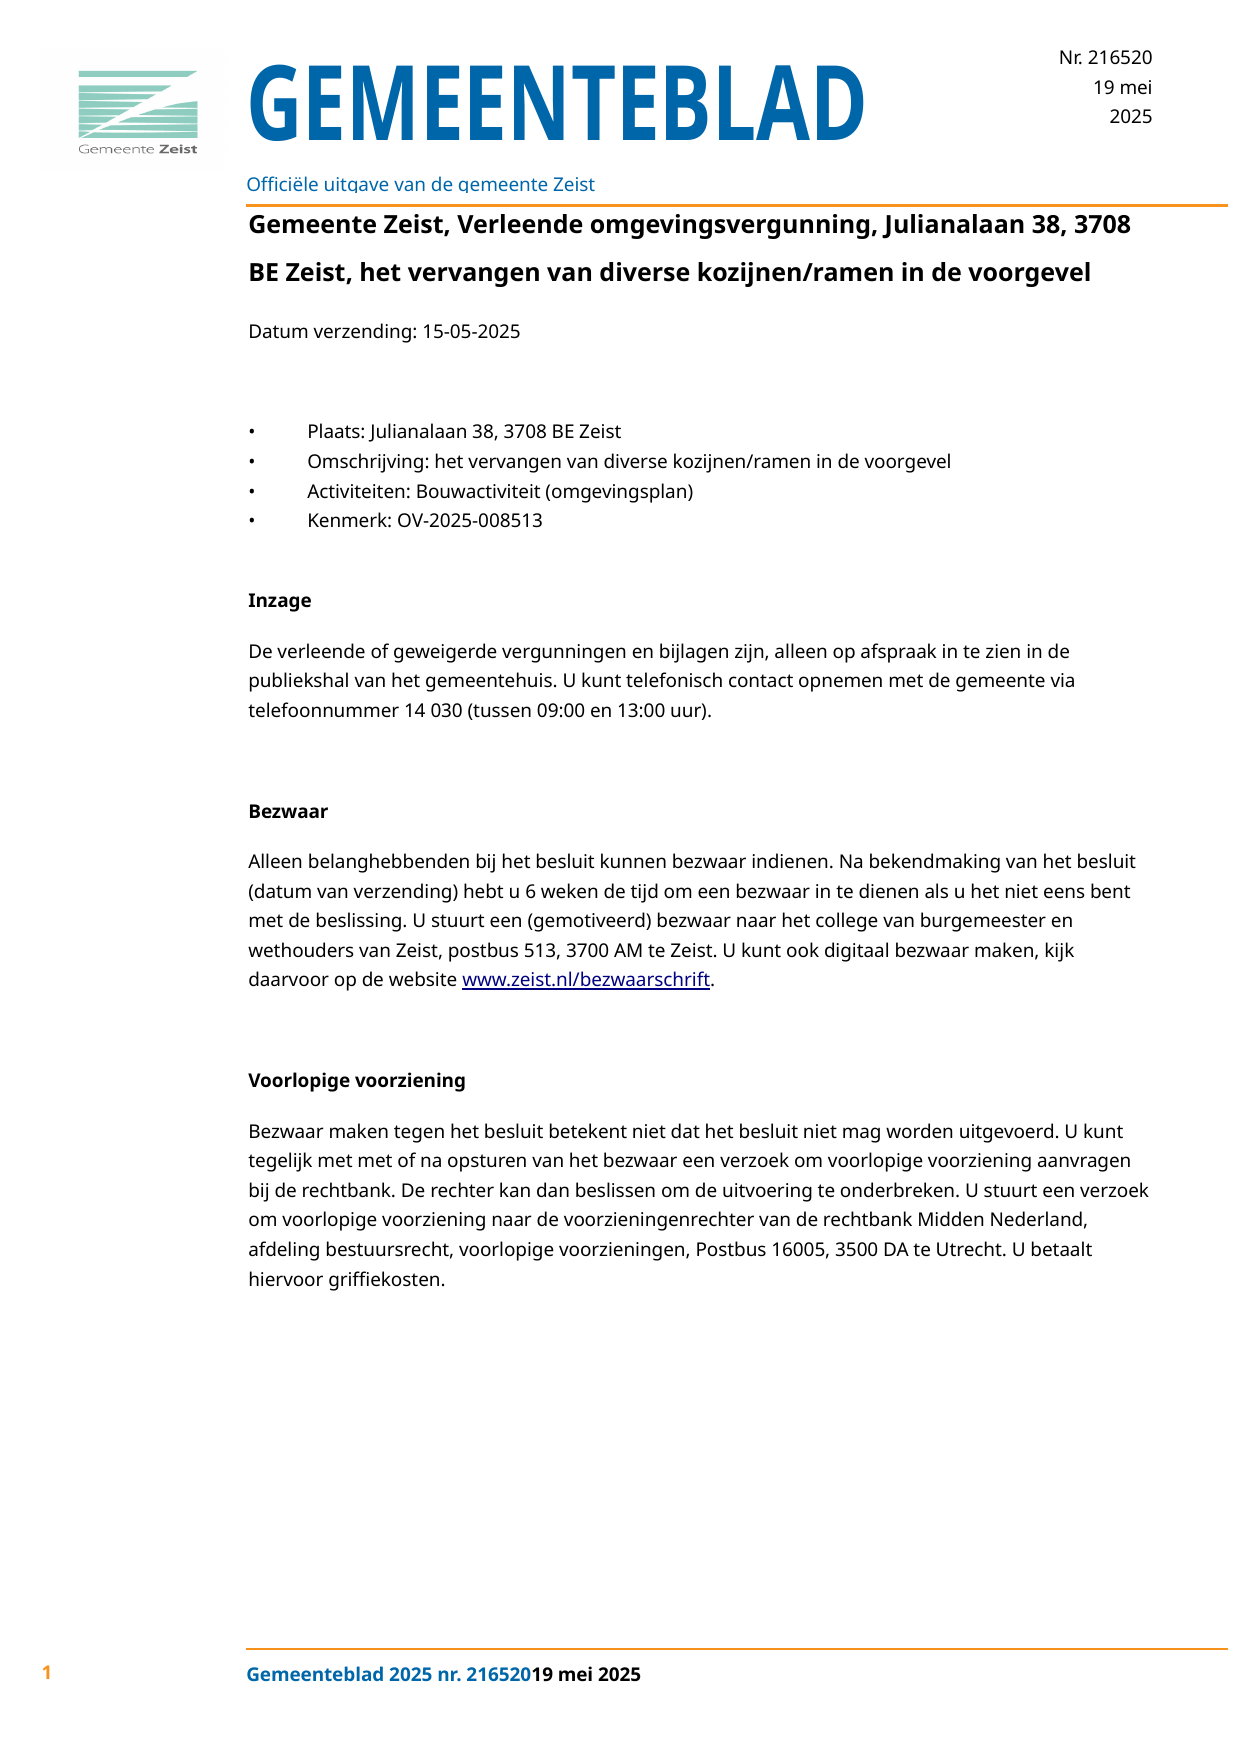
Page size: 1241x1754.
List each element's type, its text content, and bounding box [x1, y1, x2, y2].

text Datum verzending: 15-05-2025 [248, 318, 1152, 344]
list Omschrijving: het vervangen van diverse kozijnen/ramen in de voorgevel [248, 448, 1152, 474]
text Voorlopige voorziening [248, 1067, 1152, 1093]
list Activiteiten: Bouwactiviteit (omgevingsplan) [248, 478, 1152, 504]
text Inzage [248, 587, 1152, 613]
list Plaats: Julianalaan 38, 3708 BE Zeist [248, 419, 1152, 444]
list Kenmerk: OV-2025-008513 [248, 507, 1152, 533]
text Alleen belanghebbenden bij het besluit kunnen bezwaar indienen. Na bekendmaking van het besluit (datum van verzending) hebt u 6 weken de tijd om een bezwaar in te dienen als u het niet eens bent met de beslissing. U stuurt een (gemotiveerd) bezwaar naar het college van burgemeester en wethouders van Zeist, postbus 513, 3700 AM te Zeist. U kunt ook digitaal bezwaar maken, kijk daarvoor op de website www.zeist.nl/bezwaarschrift. [248, 848, 1152, 992]
picture [41, 47, 231, 172]
text Gemeente Zeist, Verleende omgevingsvergunning, Julianalaan 38, 3708 BE Zeist, het vervangen van diverse kozijnen/ramen in de voorgevel [248, 207, 1152, 288]
text Bezwaar [248, 798, 1152, 824]
text De verleende of geweigerde vergunningen en bijlagen zijn, alleen op afspraak in te zien in de publiekshal van het gemeentehuis. U kunt telefonisch contact opnemen met de gemeente via telefoonnummer 14 030 (tussen 09:00 en 13:00 uur). [248, 638, 1152, 723]
text Bezwaar maken tegen het besluit betekent niet dat het besluit niet mag worden uitgevoerd. U kunt tegelijk met met of na opsturen van het bezwaar een verzoek om voorlopige voorziening aanvragen bij de rechtbank. De rechter kan dan beslissen om de uitvoering te onderbreken. U stuurt een verzoek om voorlopige voorziening naar de voorzieningenrechter van de rechtbank Midden Nederland, afdeling bestuursrecht, voorlopige voorzieningen, Postbus 16005, 3500 DA te Utrecht. U betaalt hiervoor griffiekosten. [248, 1118, 1152, 1292]
